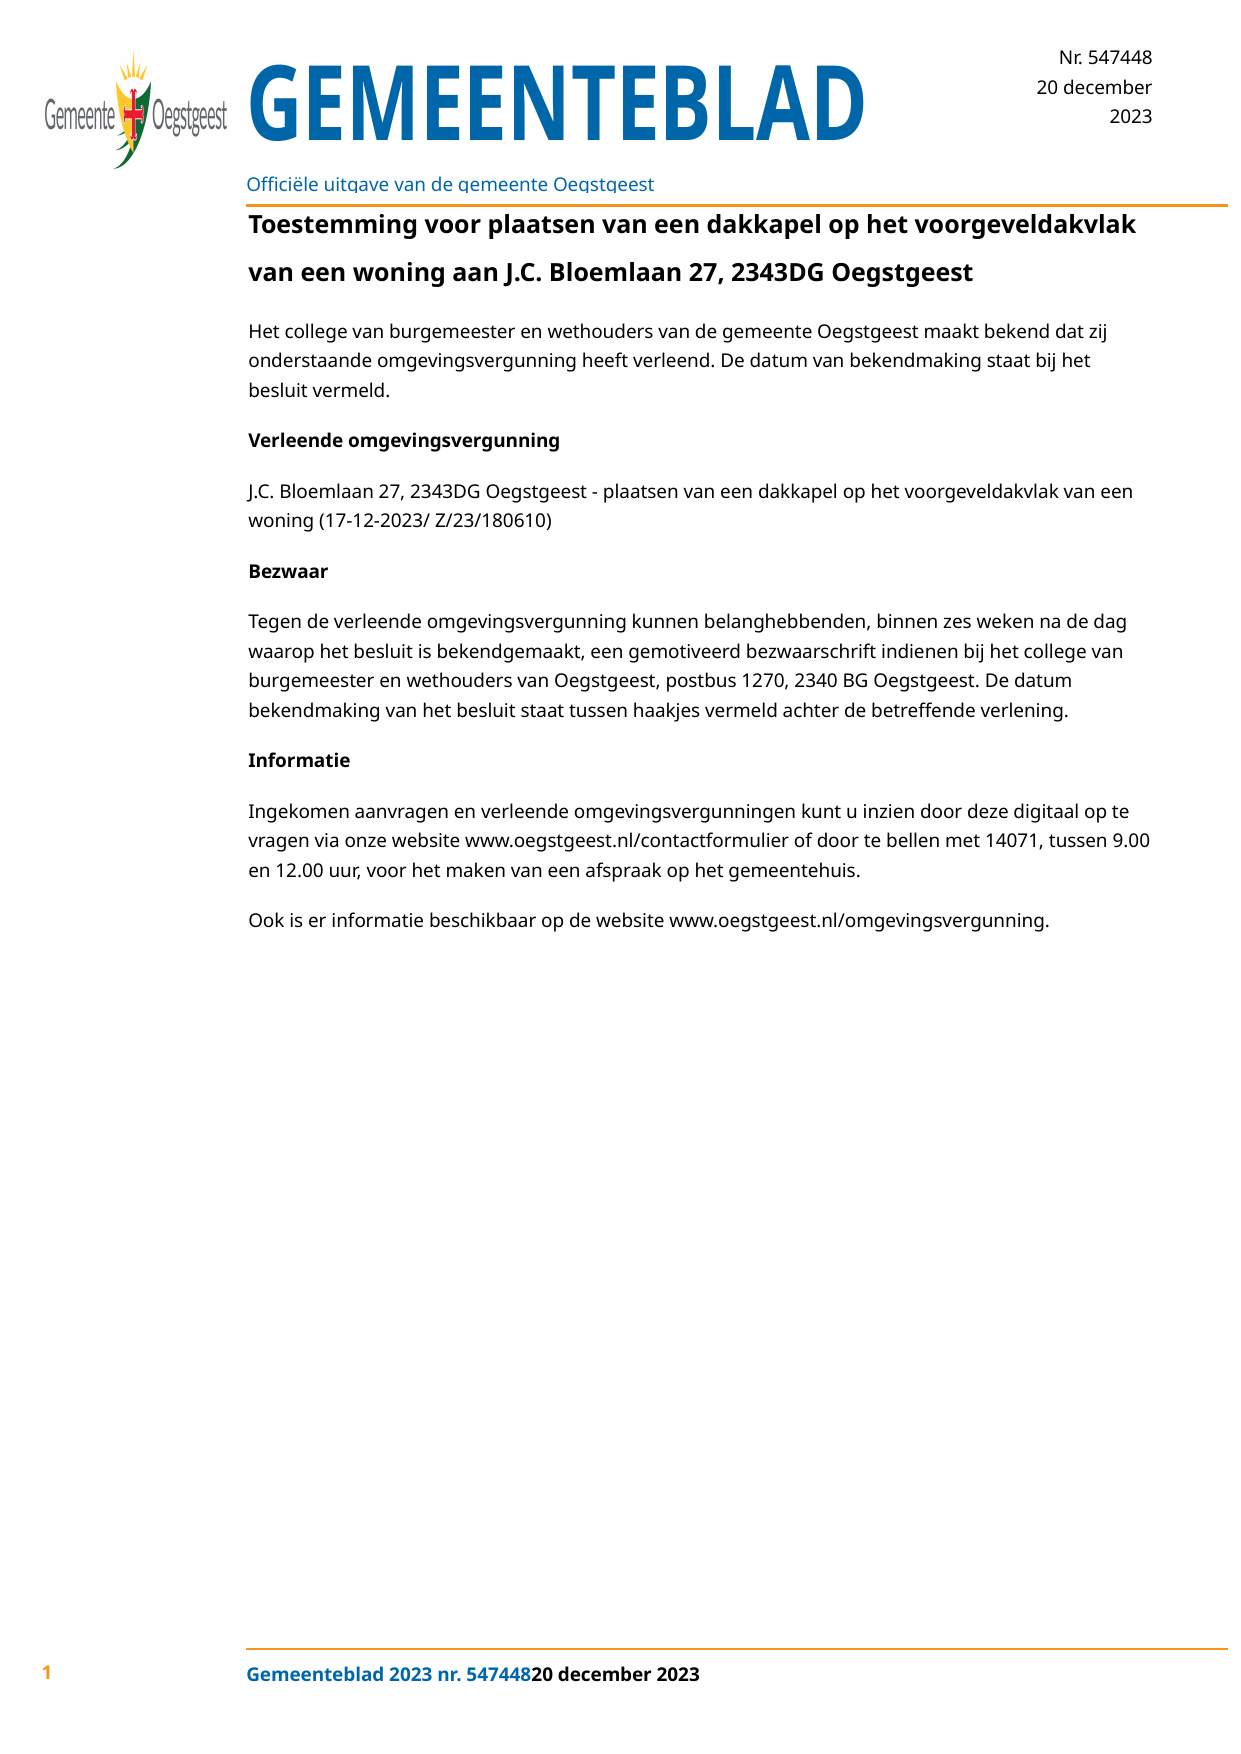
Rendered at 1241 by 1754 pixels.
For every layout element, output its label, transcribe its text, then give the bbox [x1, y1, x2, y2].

text Ingekomen aanvragen en verleende omgevingsvergunningen kunt u inzien door deze digitaal op te vragen via onze website www.oegstgeest.nl/contactformulier of door te bellen met 14071, tussen 9.00 en 12.00 uur, voor het maken van een afspraak op het gemeentehuis. [248, 798, 1152, 883]
text J.C. Bloemlaan 27, 2343DG Oegstgeest - plaatsen van een dakkapel op het voorgeveldakvlak van een woning (17-12-2023/ Z/23/180610) [248, 478, 1152, 533]
text Toestemming voor plaatsen van een dakkapel op het voorgeveldakvlak van een woning aan J.C. Bloemlaan 27, 2343DG Oegstgeest [248, 207, 1152, 288]
text Ook is er informatie beschikbaar op de website www.oegstgeest.nl/omgevingsvergunning. [248, 907, 1152, 933]
text Informatie [248, 747, 1152, 773]
text Bezwaar [248, 558, 1152, 584]
text Het college van burgemeester en wethouders van de gemeente Oegstgeest maakt bekend dat zij onderstaande omgevingsvergunning heeft verleend. De datum van bekendmaking staat bij het besluit vermeld. [248, 318, 1152, 403]
text Tegen de verleende omgevingsvergunning kunnen belanghebbenden, binnen zes weken na de dag waarop het besluit is bekendgemaakt, een gemotiveerd bezwaarschrift indienen bij het college van burgemeester en wethouders van Oegstgeest, postbus 1270, 2340 BG Oegstgeest. De datum bekendmaking van het besluit staat tussen haakjes vermeld achter de betreffende verlening. [248, 608, 1152, 723]
picture [41, 47, 231, 172]
text Verleende omgevingsvergunning [248, 427, 1152, 453]
